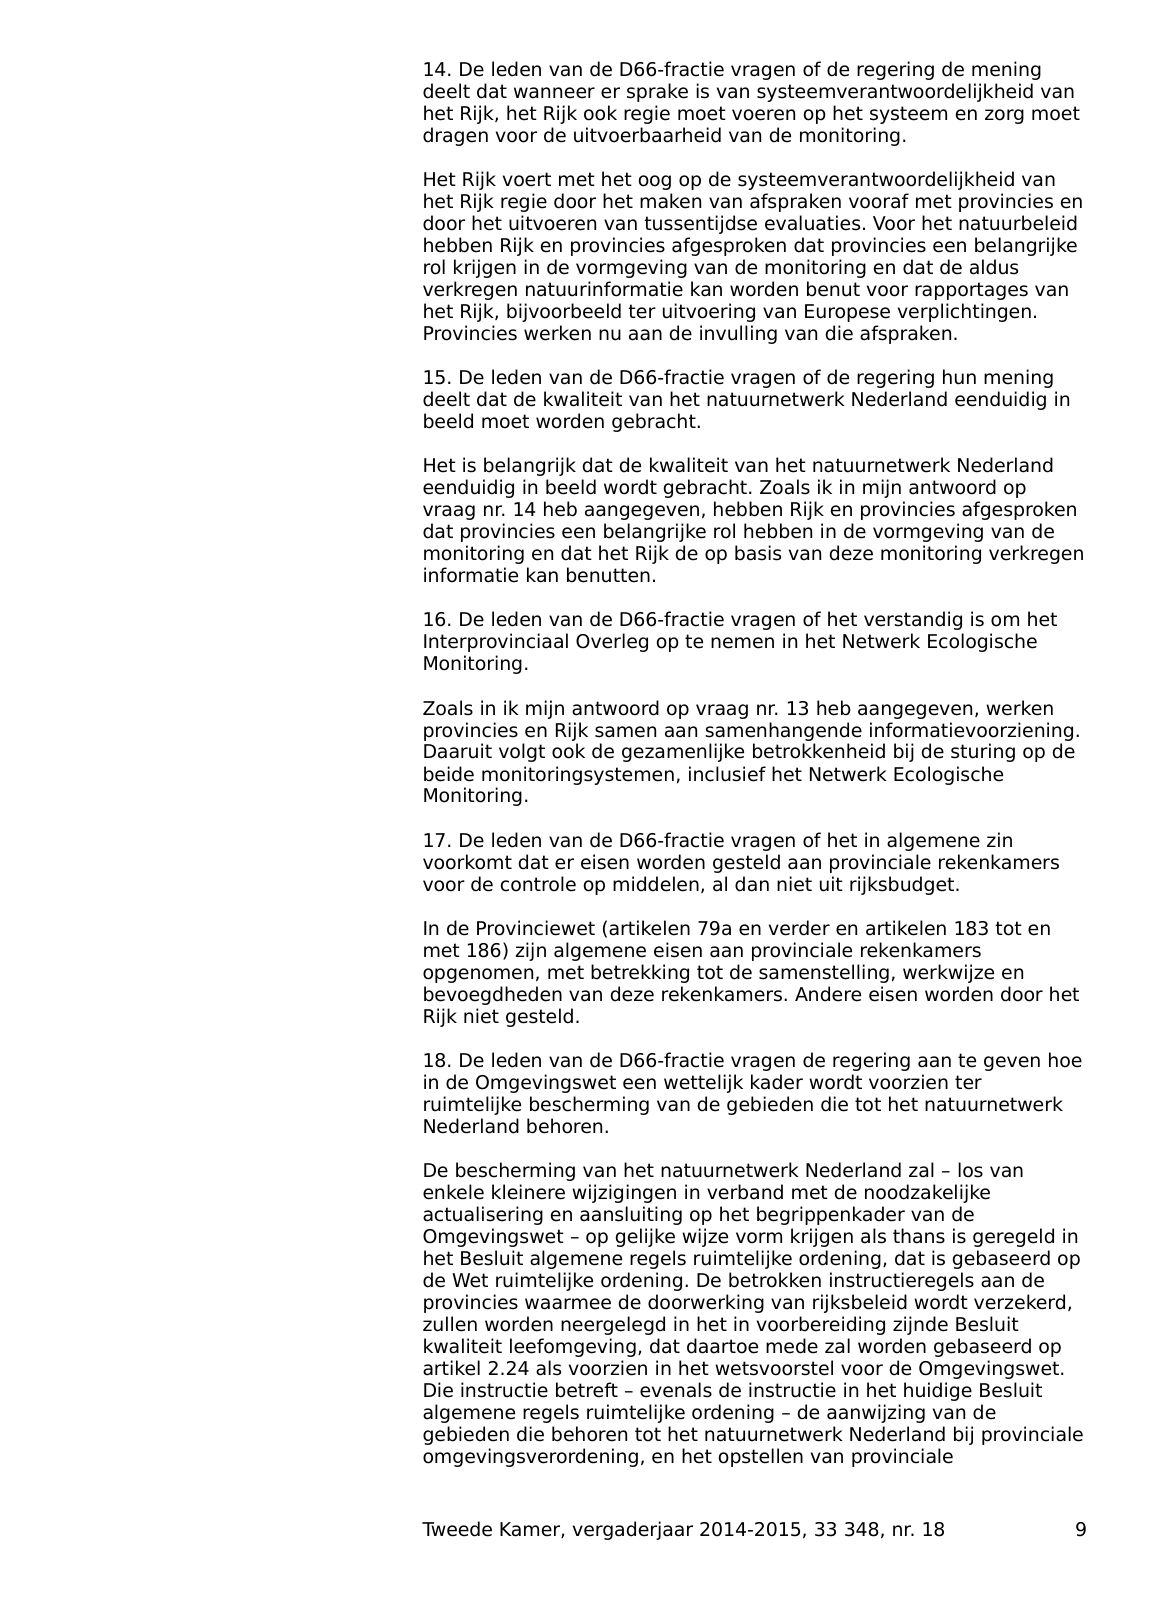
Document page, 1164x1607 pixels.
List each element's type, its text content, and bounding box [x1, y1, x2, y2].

text De bescherming van het natuurnetwerk Nederland zal – los van enkele kleinere wijzigingen in verband met de noodzakelijke actualisering en aansluiting op het begrippenkader van de Omgevingswet – op gelijke wijze vorm krijgen als thans is geregeld in het Besluit algemene regels ruimtelijke ordening, dat is gebaseerd op de Wet ruimtelijke ordening. De betrokken instructieregels aan de provincies waarmee de doorwerking van rijksbeleid wordt verzekerd, zullen worden neergelegd in het in voorbereiding zijnde Besluit kwaliteit leefomgeving, dat daartoe mede zal worden gebaseerd op artikel 2.24 als voorzien in het wetsvoorstel voor de Omgevingswet. Die instructie betreft – evenals de instructie in het huidige Besluit algemene regels ruimtelijke ordening – de aanwijzing van de gebieden die behoren tot het natuurnetwerk Nederland bij provinciale omgevingsverordening, en het opstellen van provinciale [422, 1160, 1087, 1468]
text Het is belangrijk dat de kwaliteit van het natuurnetwerk Nederland eenduidig in beeld wordt gebracht. Zoals ik in mijn antwoord op vraag nr. 14 heb aangegeven, hebben Rijk en provincies afgesproken dat provincies een belangrijke rol hebben in de vormgeving van de monitoring en dat het Rijk de op basis van deze monitoring verkregen informatie kan benutten. [422, 455, 1087, 587]
text 15. De leden van de D66-fractie vragen of de regering hun mening deelt dat de kwaliteit van het natuurnetwerk Nederland eenduidig in beeld moet worden gebracht. [422, 367, 1087, 433]
text 17. De leden van de D66-fractie vragen of het in algemene zin voorkomt dat er eisen worden gesteld aan provinciale rekenkamers voor de controle op middelen, al dan niet uit rijksbudget. [422, 829, 1087, 896]
text Zoals in ik mijn antwoord op vraag nr. 13 heb aangegeven, werken provincies en Rijk samen aan samenhangende informatievoorziening. Daaruit volgt ook de gezamenlijke betrokkenheid bij de sturing op de beide monitoringsystemen, inclusief het Netwerk Ecologische Monitoring. [422, 697, 1087, 807]
text 14. De leden van de D66-fractie vragen of de regering de mening deelt dat wanneer er sprake is van systeemverantwoordelijkheid van het Rijk, het Rijk ook regie moet voeren op het systeem en zorg moet dragen voor de uitvoerbaarheid van de monitoring. [422, 59, 1087, 147]
text Het Rijk voert met het oog op de systeemverantwoordelijkheid van het Rijk regie door het maken van afspraken vooraf met provincies en door het uitvoeren van tussentijdse evaluaties. Voor het natuurbeleid hebben Rijk en provincies afgesproken dat provincies een belangrijke rol krijgen in de vormgeving van de monitoring en dat de aldus verkregen natuurinformatie kan worden benut voor rapportages van het Rijk, bijvoorbeeld ter uitvoering van Europese verplichtingen. Provincies werken nu aan de invulling van die afspraken. [422, 169, 1087, 345]
text 18. De leden van de D66-fractie vragen de regering aan te geven hoe in de Omgevingswet een wettelijk kader wordt voorzien ter ruimtelijke bescherming van de gebieden die tot het natuurnetwerk Nederland behoren. [422, 1050, 1087, 1138]
text 16. De leden van de D66-fractie vragen of het verstandig is om het Interprovinciaal Overleg op te nemen in het Netwerk Ecologische Monitoring. [422, 609, 1087, 675]
text In de Provinciewet (artikelen 79a en verder en artikelen 183 tot en met 186) zijn algemene eisen aan provinciale rekenkamers opgenomen, met betrekking tot de samenstelling, werkwijze en bevoegdheden van deze rekenkamers. Andere eisen worden door het Rijk niet gesteld. [422, 918, 1087, 1028]
